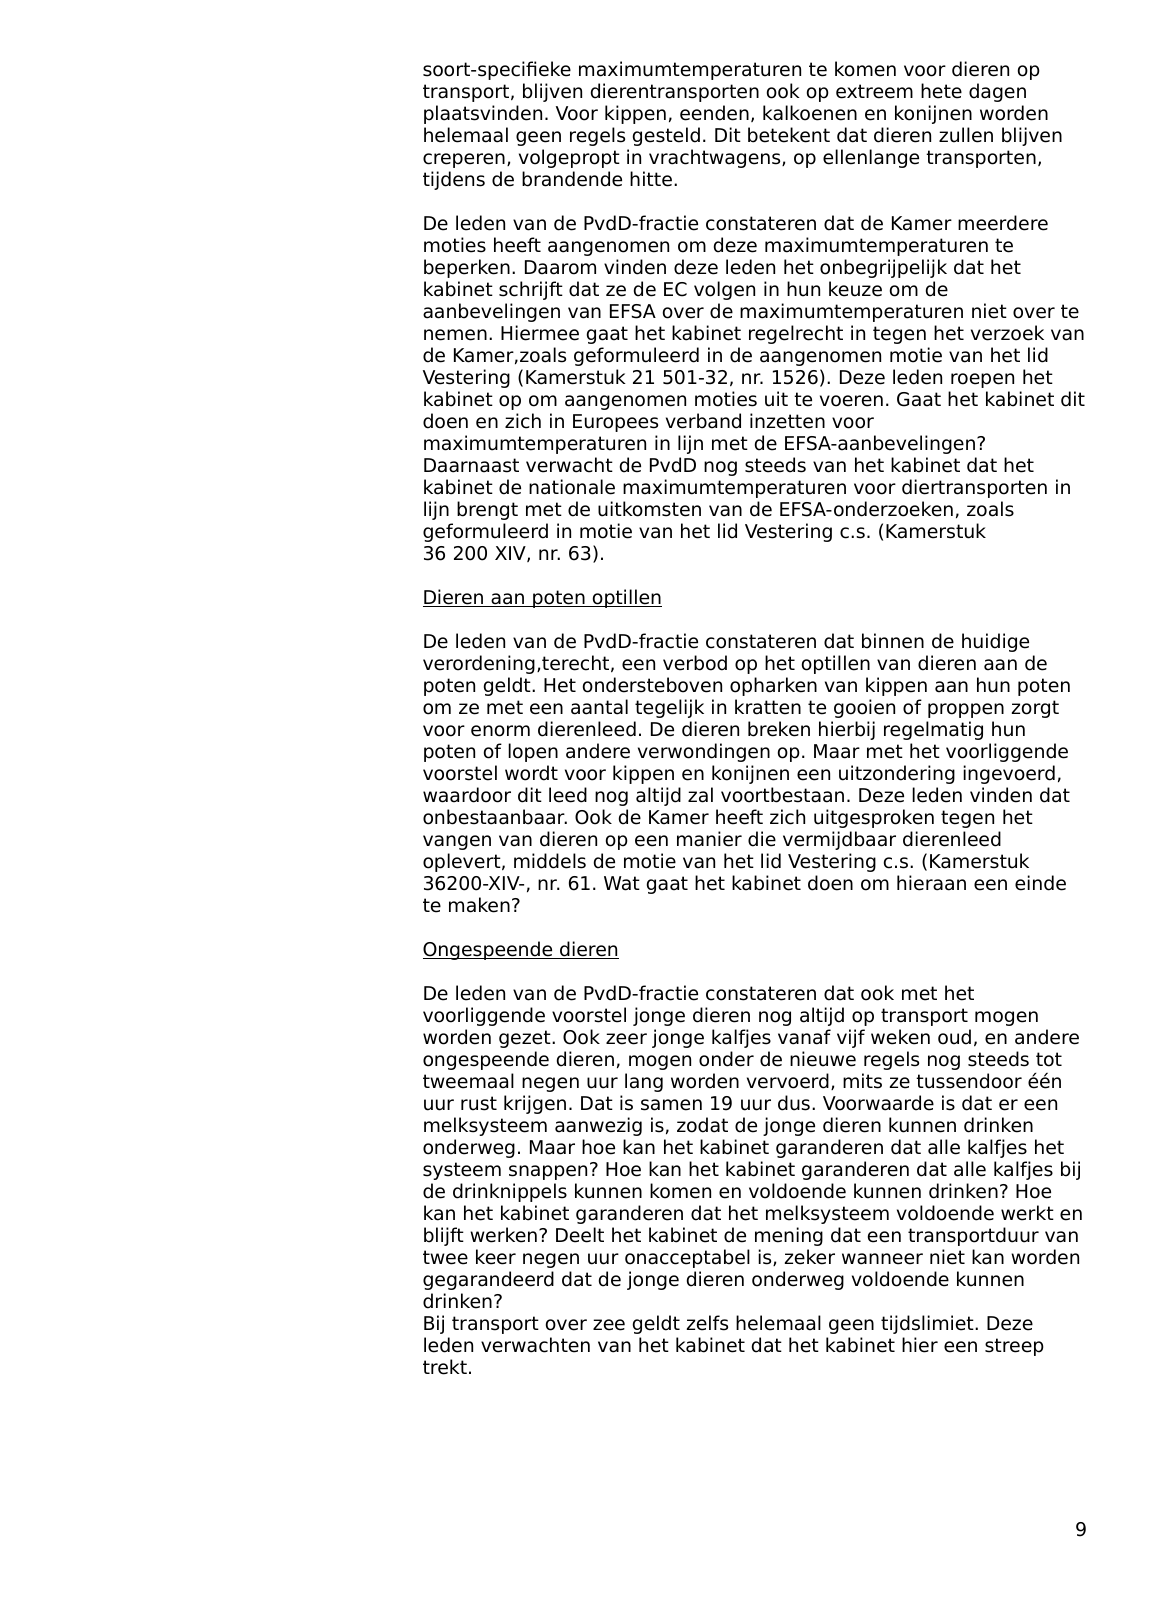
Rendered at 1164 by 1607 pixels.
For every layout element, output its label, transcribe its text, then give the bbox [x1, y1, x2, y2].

text De leden van de PvdD-fractie constateren dat binnen de huidige verordening,terecht, een verbod op het optillen van dieren aan de poten geldt. Het ondersteboven opharken van kippen aan hun poten om ze met een aantal tegelijk in kratten te gooien of proppen zorgt voor enorm dierenleed. De dieren breken hierbij regelmatig hun poten of lopen andere verwondingen op. Maar met het voorliggende voorstel wordt voor kippen en konijnen een uitzondering ingevoerd, waardoor dit leed nog altijd zal voortbestaan. Deze leden vinden dat onbestaanbaar. Ook de Kamer heeft zich uitgesproken tegen het vangen van dieren op een manier die vermijdbaar dierenleed oplevert, middels de motie van het lid Vestering c.s. (Kamerstuk 36200-XIV-, nr. 61. Wat gaat het kabinet doen om hieraan een einde te maken? [422, 631, 1087, 917]
subtitle Dieren aan poten optillen [422, 587, 1087, 609]
text soort-specifieke maximumtemperaturen te komen voor dieren op transport, blijven dierentransporten ook op extreem hete dagen plaatsvinden. Voor kippen, eenden, kalkoenen en konijnen worden helemaal geen regels gesteld. Dit betekent dat dieren zullen blijven creperen, volgepropt in vrachtwagens, op ellenlange transporten, tijdens de brandende hitte. [422, 59, 1087, 191]
text De leden van de PvdD-fractie constateren dat de Kamer meerdere moties heeft aangenomen om deze maximumtemperaturen te beperken. Daarom vinden deze leden het onbegrijpelijk dat het kabinet schrijft dat ze de EC volgen in hun keuze om de aanbevelingen van EFSA over de maximumtemperaturen niet over te nemen. Hiermee gaat het kabinet regelrecht in tegen het verzoek van de Kamer,zoals geformuleerd in de aangenomen motie van het lid Vestering (Kamerstuk 21 501-32, nr. 1526). Deze leden roepen het kabinet op om aangenomen moties uit te voeren. Gaat het kabinet dit doen en zich in Europees verband inzetten voor maximumtemperaturen in lijn met de EFSA-aanbevelingen? Daarnaast verwacht de PvdD nog steeds van het kabinet dat het kabinet de nationale maximumtemperaturen voor diertransporten in lijn brengt met de uitkomsten van de EFSA-onderzoeken, zoals geformuleerd in motie van het lid Vestering c.s. (Kamerstuk 36 200 XIV, nr. 63). [422, 213, 1087, 565]
subtitle Ongespeende dieren [422, 939, 1087, 961]
text De leden van de PvdD-fractie constateren dat ook met het voorliggende voorstel jonge dieren nog altijd op transport mogen worden gezet. Ook zeer jonge kalfjes vanaf vijf weken oud, en andere ongespeende dieren, mogen onder de nieuwe regels nog steeds tot tweemaal negen uur lang worden vervoerd, mits ze tussendoor één uur rust krijgen. Dat is samen 19 uur dus. Voorwaarde is dat er een melksysteem aanwezig is, zodat de jonge dieren kunnen drinken onderweg. Maar hoe kan het kabinet garanderen dat alle kalfjes het systeem snappen? Hoe kan het kabinet garanderen dat alle kalfjes bij de drinknippels kunnen komen en voldoende kunnen drinken? Hoe kan het kabinet garanderen dat het melksysteem voldoende werkt en blijft werken? Deelt het kabinet de mening dat een transportduur van twee keer negen uur onacceptabel is, zeker wanneer niet kan worden gegarandeerd dat de jonge dieren onderweg voldoende kunnen drinken? [422, 983, 1087, 1313]
text Bij transport over zee geldt zelfs helemaal geen tijdslimiet. Deze leden verwachten van het kabinet dat het kabinet hier een streep trekt. [422, 1313, 1087, 1379]
